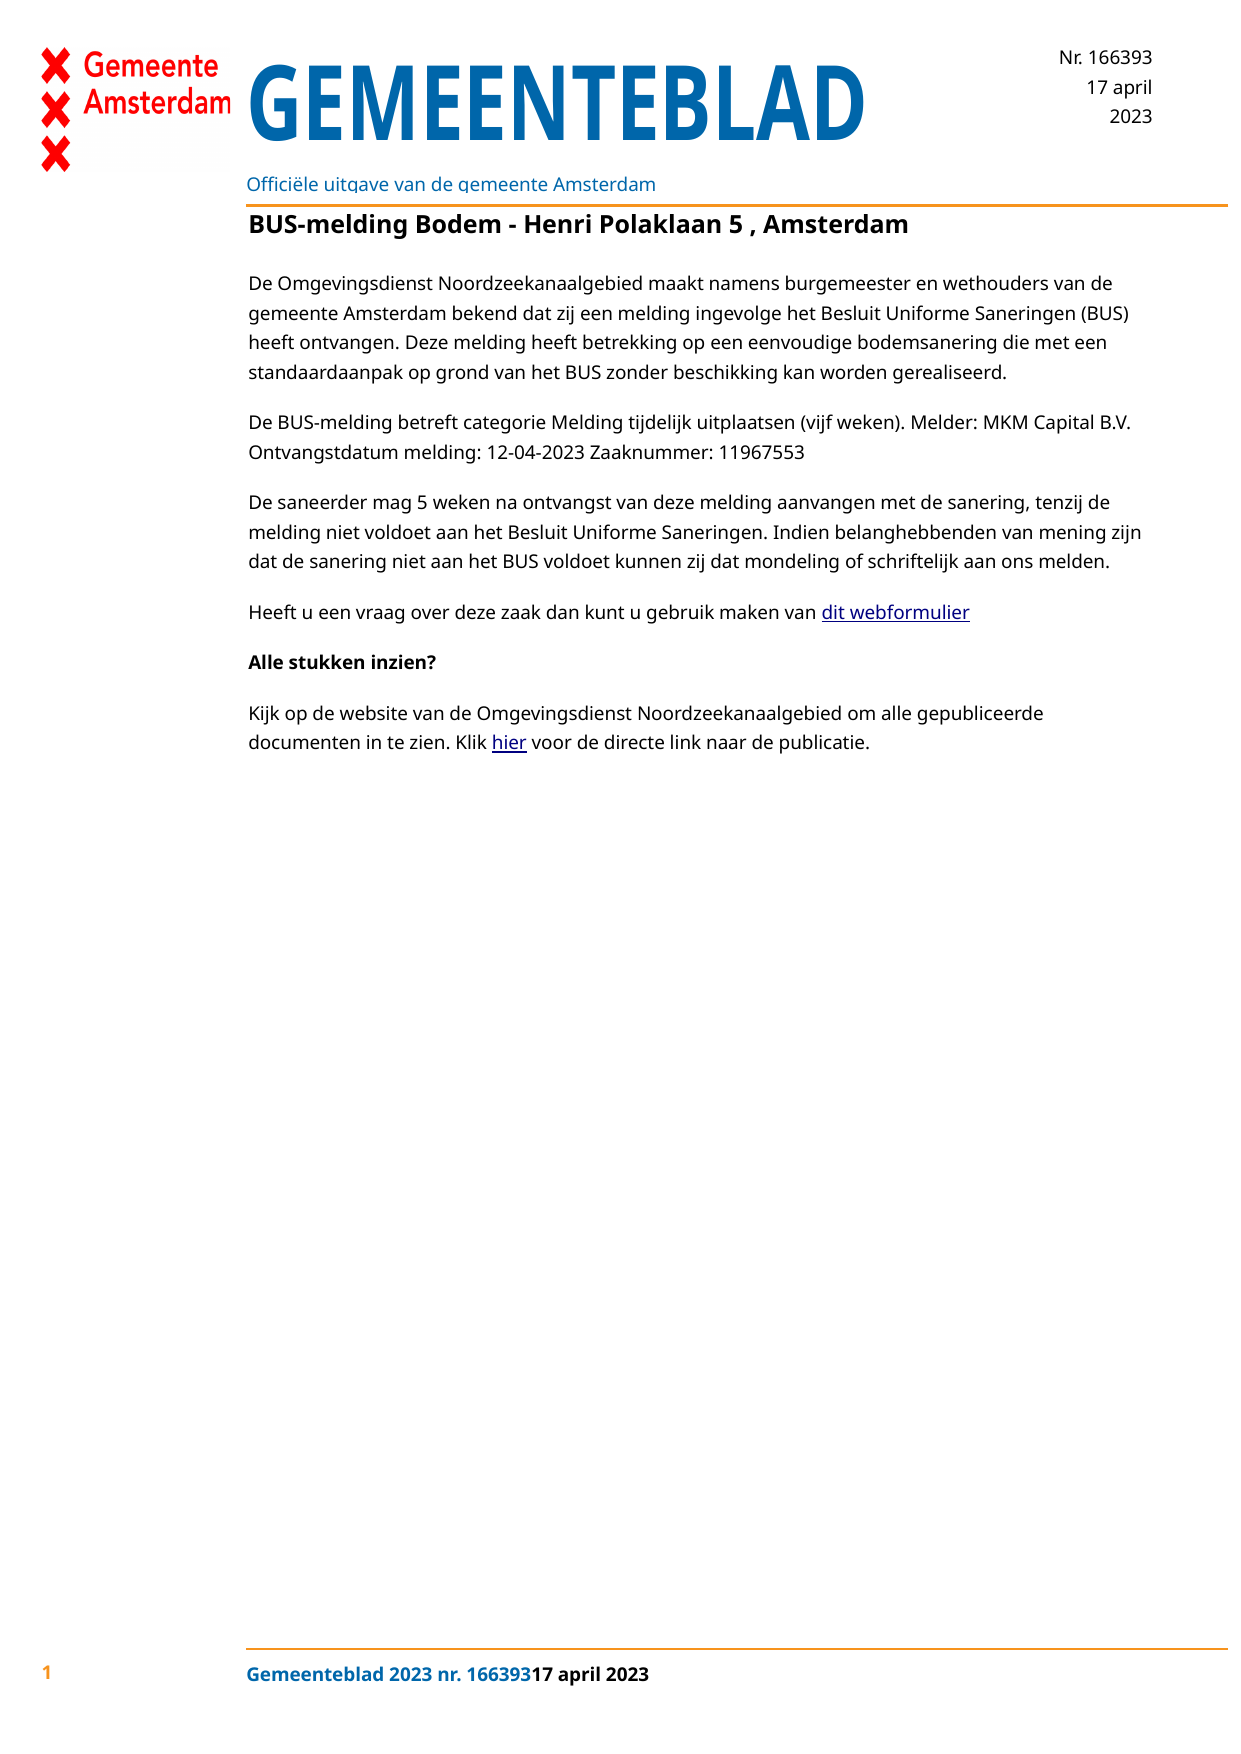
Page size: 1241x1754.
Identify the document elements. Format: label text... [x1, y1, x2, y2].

text BUS-melding Bodem - Henri Polaklaan 5 , Amsterdam [248, 207, 1152, 241]
text Alle stukken inzien? [248, 649, 1152, 675]
text De Omgevingsdienst Noordzeekanaalgebied maakt namens burgemeester en wethouders van de gemeente Amsterdam bekend dat zij een melding ingevolge het Besluit Uniforme Saneringen (BUS) heeft ontvangen. Deze melding heeft betrekking op een eenvoudige bodemsanering die met een standaardaanpak op grond van het BUS zonder beschikking kan worden gerealiseerd. [248, 270, 1152, 385]
text De BUS-melding betreft categorie Melding tijdelijk uitplaatsen (vijf weken). Melder: MKM Capital B.V. Ontvangstdatum melding: 12-04-2023 Zaaknummer: 11967553 [248, 409, 1152, 465]
text Kijk op de website van de Omgevingsdienst Noordzeekanaalgebied om alle gepubliceerde documenten in te zien. Klik hier voor de directe link naar de publicatie. [248, 700, 1152, 755]
text Heeft u een vraag over deze zaak dan kunt u gebruik maken van dit webformulier [248, 599, 1152, 625]
text De saneerder mag 5 weken na ontvangst van deze melding aanvangen met de sanering, tenzij de melding niet voldoet aan het Besluit Uniforme Saneringen. Indien belanghebbenden van mening zijn dat de sanering niet aan het BUS voldoet kunnen zij dat mondeling of schriftelijk aan ons melden. [248, 489, 1152, 574]
picture [41, 47, 231, 172]
